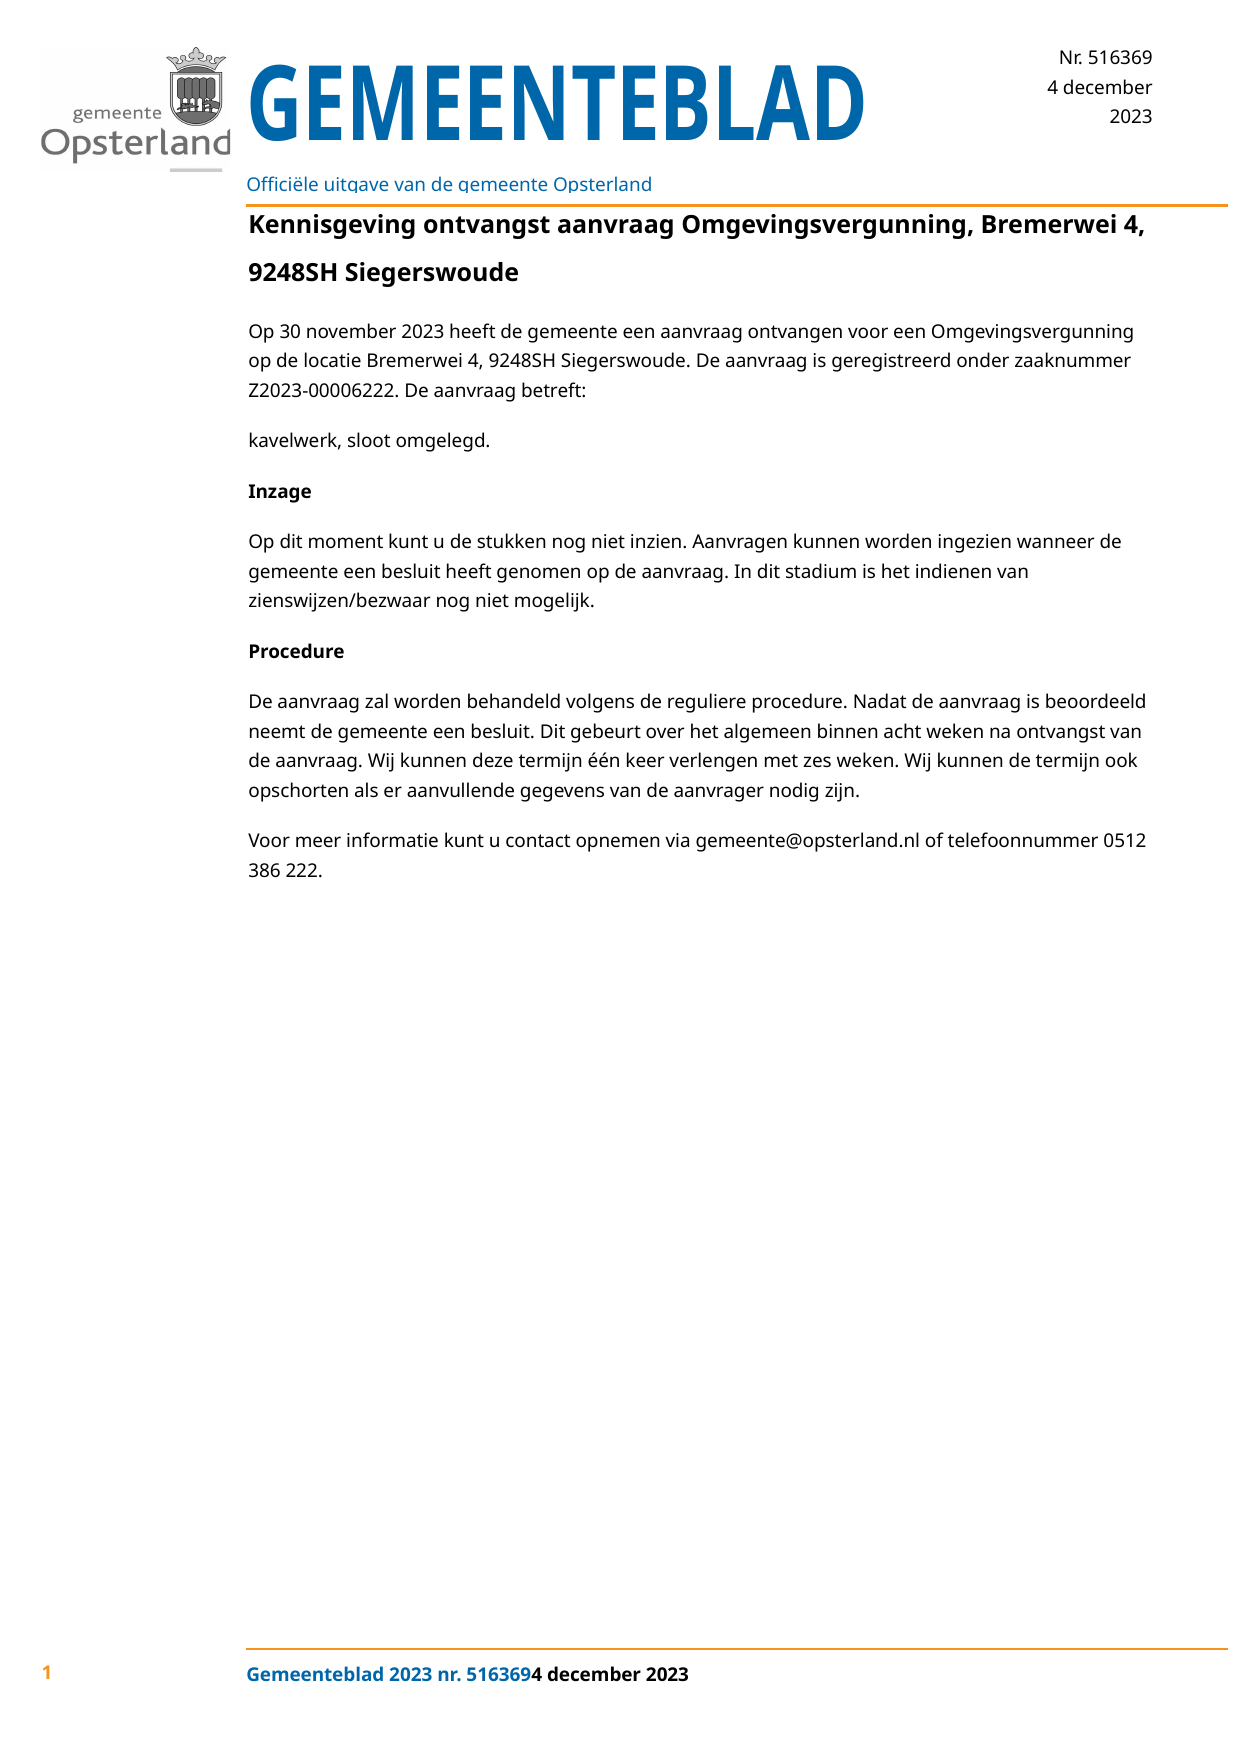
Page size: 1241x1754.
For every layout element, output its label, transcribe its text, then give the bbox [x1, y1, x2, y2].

text Kennisgeving ontvangst aanvraag Omgevingsvergunning, Bremerwei 4, 9248SH Siegerswoude [248, 207, 1152, 288]
text De aanvraag zal worden behandeld volgens de reguliere procedure. Nadat de aanvraag is beoordeeld neemt de gemeente een besluit. Dit gebeurt over het algemeen binnen acht weken na ontvangst van de aanvraag. Wij kunnen deze termijn één keer verlengen met zes weken. Wij kunnen de termijn ook opschorten als er aanvullende gegevens van de aanvrager nodig zijn. [248, 688, 1152, 803]
text Op 30 november 2023 heeft de gemeente een aanvraag ontvangen voor een Omgevingsvergunning op de locatie Bremerwei 4, 9248SH Siegerswoude. De aanvraag is geregistreerd onder zaaknummer Z2023-00006222. De aanvraag betreft: [248, 318, 1152, 403]
text Voor meer informatie kunt u contact opnemen via gemeente@opsterland.nl of telefoonnummer 0512 386 222. [248, 827, 1152, 883]
text kavelwerk, sloot omgelegd. [248, 427, 1152, 453]
text Inzage [248, 478, 1152, 504]
text Procedure [248, 638, 1152, 664]
text Op dit moment kunt u de stukken nog niet inzien. Aanvragen kunnen worden ingezien wanneer de gemeente een besluit heeft genomen op de aanvraag. In dit stadium is het indienen van zienswijzen/bezwaar nog niet mogelijk. [248, 528, 1152, 613]
picture [41, 47, 231, 172]
